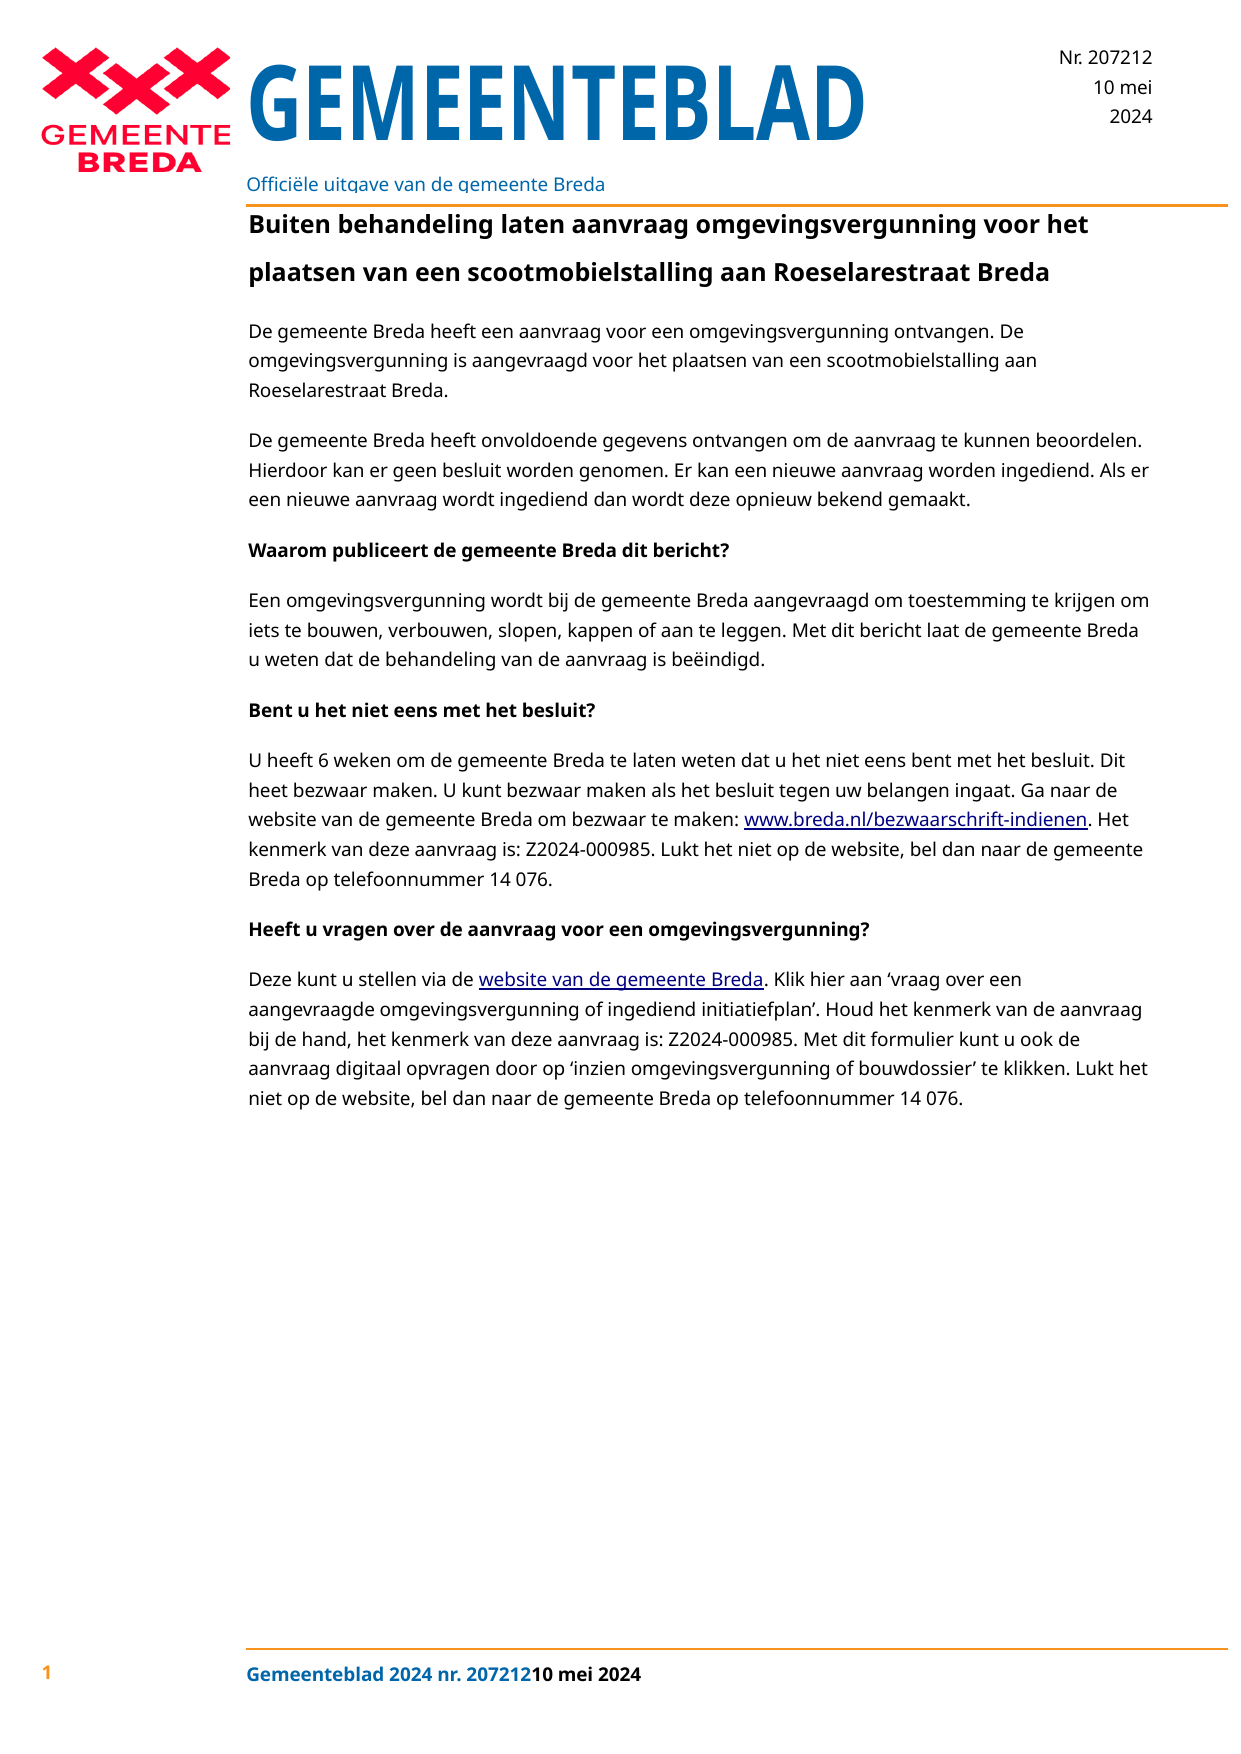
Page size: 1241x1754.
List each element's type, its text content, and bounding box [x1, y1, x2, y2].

text Een omgevingsvergunning wordt bij de gemeente Breda aangevraagd om toestemming te krijgen om iets te bouwen, verbouwen, slopen, kappen of aan te leggen. Met dit bericht laat de gemeente Breda u weten dat de behandeling van de aanvraag is beëindigd. [248, 587, 1152, 672]
text De gemeente Breda heeft een aanvraag voor een omgevingsvergunning ontvangen. De omgevingsvergunning is aangevraagd voor het plaatsen van een scootmobielstalling aan Roeselarestraat Breda. [248, 318, 1152, 403]
picture [41, 47, 231, 172]
text Bent u het niet eens met het besluit? [248, 697, 1152, 723]
text De gemeente Breda heeft onvoldoende gegevens ontvangen om de aanvraag te kunnen beoordelen. Hierdoor kan er geen besluit worden genomen. Er kan een nieuwe aanvraag worden ingediend. Als er een nieuwe aanvraag wordt ingediend dan wordt deze opnieuw bekend gemaakt. [248, 427, 1152, 512]
text Waarom publiceert de gemeente Breda dit bericht? [248, 537, 1152, 563]
text Heeft u vragen over de aanvraag voor een omgevingsvergunning? [248, 916, 1152, 942]
text U heeft 6 weken om de gemeente Breda te laten weten dat u het niet eens bent met het besluit. Dit heet bezwaar maken. U kunt bezwaar maken als het besluit tegen uw belangen ingaat. Ga naar de website van de gemeente Breda om bezwaar te maken: www.breda.nl/bezwaarschrift-indienen. Het kenmerk van deze aanvraag is: Z2024-000985. Lukt het niet op de website, bel dan naar de gemeente Breda op telefoonnummer 14 076. [248, 747, 1152, 892]
text Deze kunt u stellen via de website van de gemeente Breda. Klik hier aan ‘vraag over een aangevraagde omgevingsvergunning of ingediend initiatiefplan’. Houd het kenmerk van de aanvraag bij de hand, het kenmerk van deze aanvraag is: Z2024-000985. Met dit formulier kunt u ook de aanvraag digitaal opvragen door op ‘inzien omgevingsvergunning of bouwdossier’ te klikken. Lukt het niet op de website, bel dan naar de gemeente Breda op telefoonnummer 14 076. [248, 967, 1152, 1111]
text Buiten behandeling laten aanvraag omgevingsvergunning voor het plaatsen van een scootmobielstalling aan Roeselarestraat Breda [248, 207, 1152, 288]
